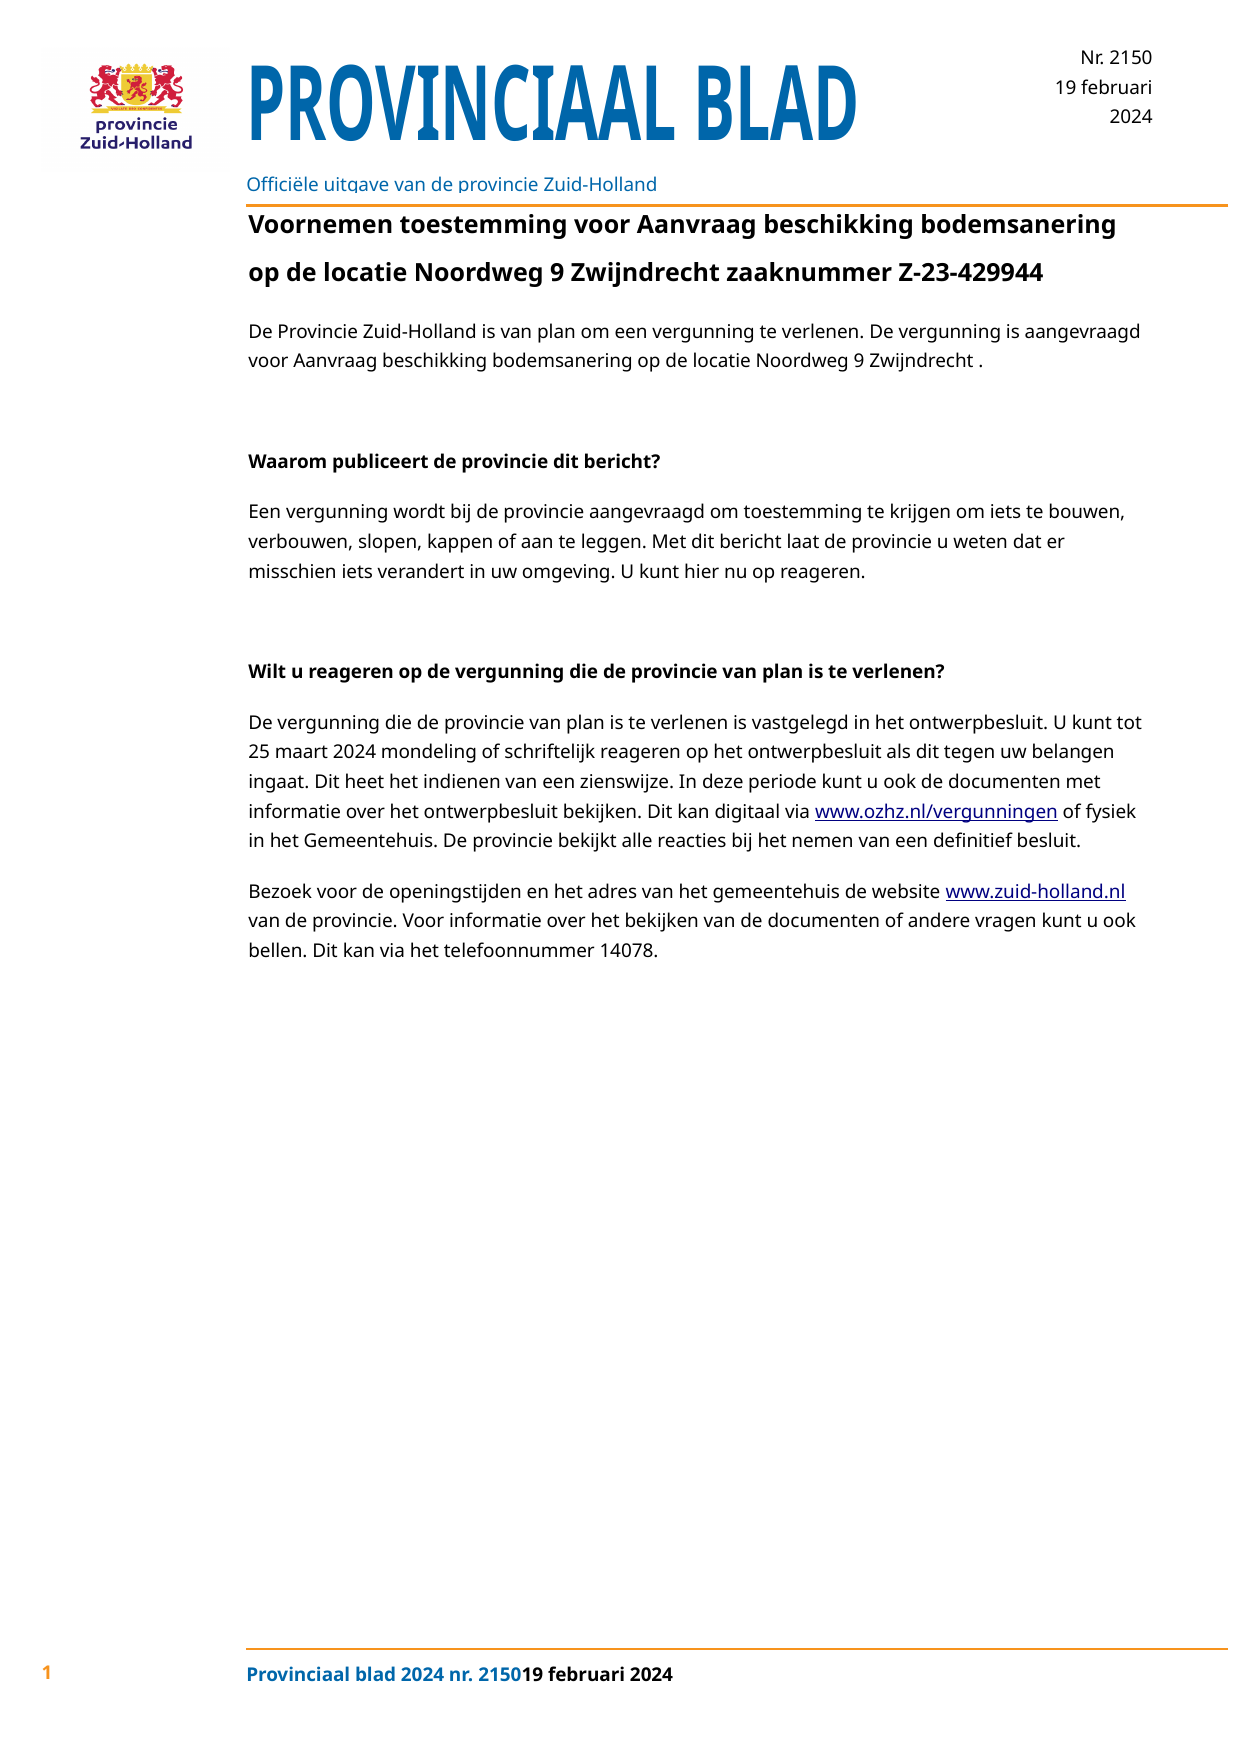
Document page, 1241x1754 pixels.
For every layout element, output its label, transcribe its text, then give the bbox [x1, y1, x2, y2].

picture [41, 47, 231, 172]
text De vergunning die de provincie van plan is te verlenen is vastgelegd in het ontwerpbesluit. U kunt tot 25 maart 2024 mondeling of schriftelijk reageren op het ontwerpbesluit als dit tegen uw belangen ingaat. Dit heet het indienen van een zienswijze. In deze periode kunt u ook de documenten met informatie over het ontwerpbesluit bekijken. Dit kan digitaal via www.ozhz.nl/vergunningen of fysiek in het Gemeentehuis. De provincie bekijkt alle reacties bij het nemen van een definitief besluit. [248, 709, 1152, 853]
text Voornemen toestemming voor Aanvraag beschikking bodemsanering op de locatie Noordweg 9 Zwijndrecht zaaknummer Z-23-429944 [248, 207, 1152, 288]
text De Provincie Zuid-Holland is van plan om een vergunning te verlenen. De vergunning is aangevraagd voor Aanvraag beschikking bodemsanering op de locatie Noordweg 9 Zwijndrecht . [248, 318, 1152, 373]
text Waarom publiceert de provincie dit bericht? [248, 448, 1152, 474]
text Bezoek voor de openingstijden en het adres van het gemeentehuis de website www.zuid-holland.nl van de provincie. Voor informatie over het bekijken van de documenten of andere vragen kunt u ook bellen. Dit kan via het telefoonnummer 14078. [248, 878, 1152, 963]
text Wilt u reageren op de vergunning die de provincie van plan is te verlenen? [248, 659, 1152, 684]
text Een vergunning wordt bij de provincie aangevraagd om toestemming te krijgen om iets te bouwen, verbouwen, slopen, kappen of aan te leggen. Met dit bericht laat de provincie u weten dat er misschien iets verandert in uw omgeving. U kunt hier nu op reageren. [248, 499, 1152, 584]
